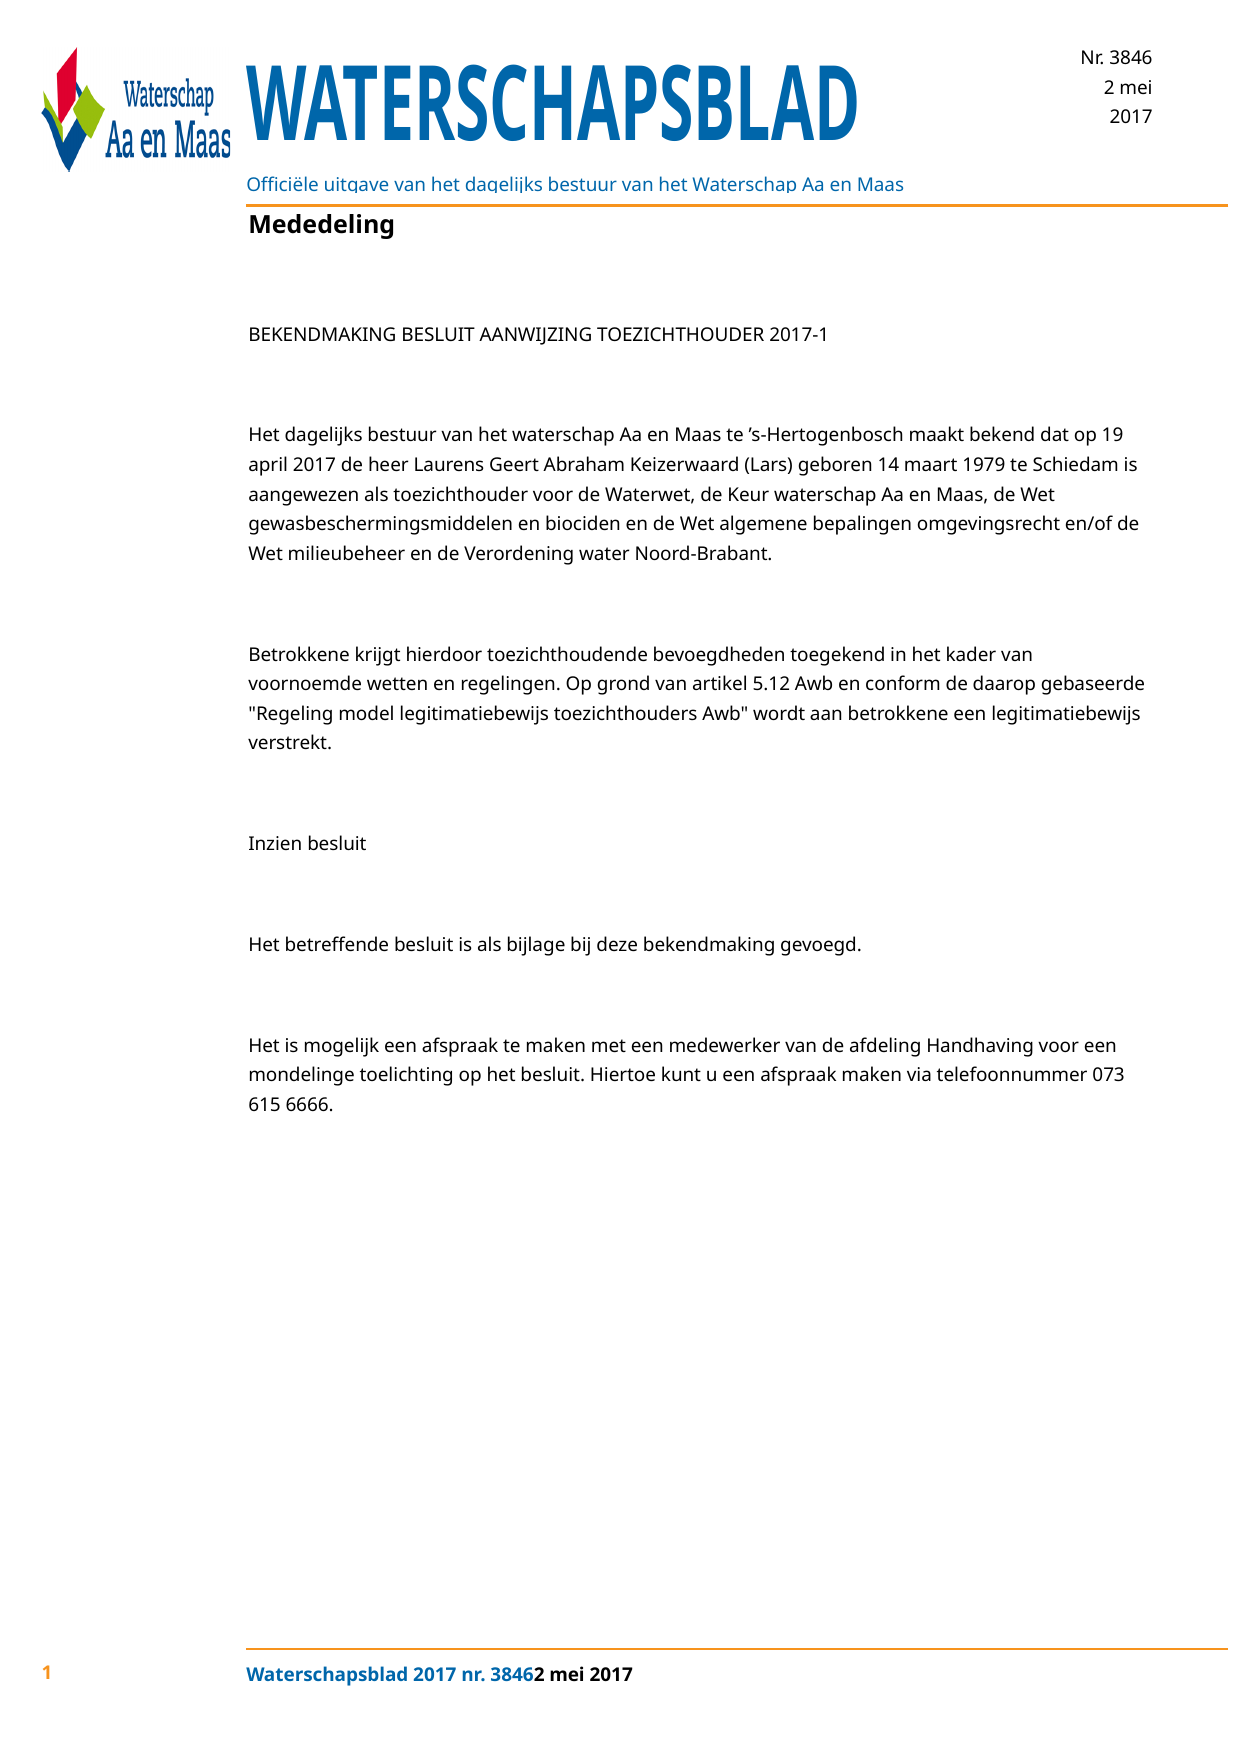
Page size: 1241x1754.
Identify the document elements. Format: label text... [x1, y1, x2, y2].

text Het betreffende besluit is als bijlage bij deze bekendmaking gevoegd. [248, 931, 1152, 957]
text Mededeling [248, 207, 1152, 241]
text Inzien besluit [248, 830, 1152, 856]
text Het is mogelijk een afspraak te maken met een medewerker van de afdeling Handhaving voor een mondelinge toelichting op het besluit. Hiertoe kunt u een afspraak maken via telefoonnummer 073 615 6666. [248, 1032, 1152, 1117]
text Het dagelijks bestuur van het waterschap Aa en Maas te ’s-Hertogenbosch maakt bekend dat op 19 april 2017 de heer Laurens Geert Abraham Keizerwaard (Lars) geboren 14 maart 1979 te Schiedam is aangewezen als toezichthouder voor de Waterwet, de Keur waterschap Aa en Maas, de Wet gewasbeschermingsmiddelen en biociden en de Wet algemene bepalingen omgevingsrecht en/of de Wet milieubeheer en de Verordening water Noord-Brabant. [248, 422, 1152, 566]
picture [41, 47, 231, 172]
text BEKENDMAKING BESLUIT AANWIJZING TOEZICHTHOUDER 2017-1 [248, 321, 1152, 346]
text Betrokkene krijgt hierdoor toezichthoudende bevoegdheden toegekend in het kader van voornoemde wetten en regelingen. Op grond van artikel 5.12 Awb en conform de daarop gebaseerde "Regeling model legitimatiebewijs toezichthouders Awb" wordt aan betrokkene een legitimatiebewijs verstrekt. [248, 641, 1152, 755]
